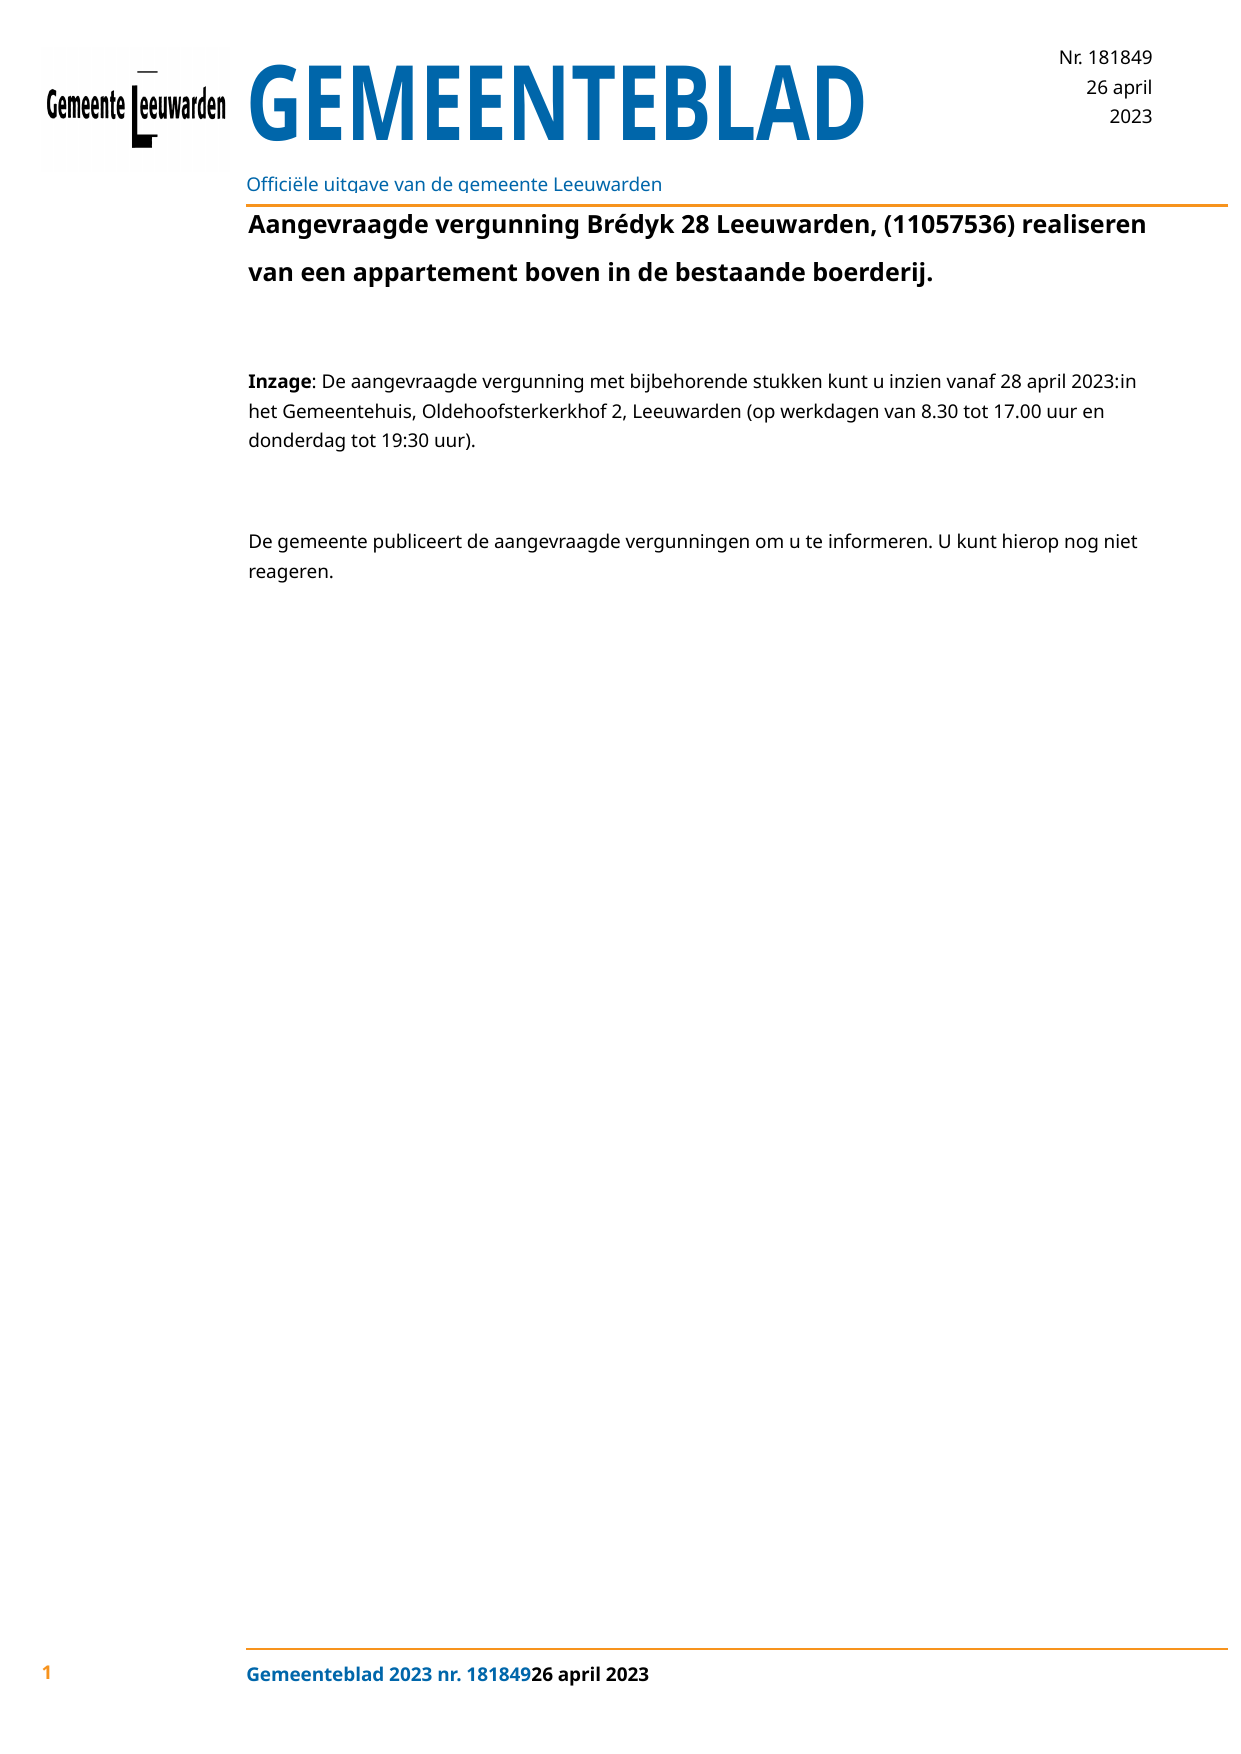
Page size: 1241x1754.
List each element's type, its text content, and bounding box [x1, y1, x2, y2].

picture [41, 47, 231, 172]
text Inzage: De aangevraagde vergunning met bijbehorende stukken kunt u inzien vanaf 28 april 2023:in het Gemeentehuis, Oldehoofsterkerkhof 2, Leeuwarden (op werkdagen van 8.30 tot 17.00 uur en donderdag tot 19:30 uur). [248, 368, 1152, 453]
text De gemeente publiceert de aangevraagde vergunningen om u te informeren. U kunt hierop nog niet reageren. [248, 528, 1152, 584]
text Aangevraagde vergunning Brédyk 28 Leeuwarden, (11057536) realiseren van een appartement boven in de bestaande boerderij. [248, 207, 1152, 288]
